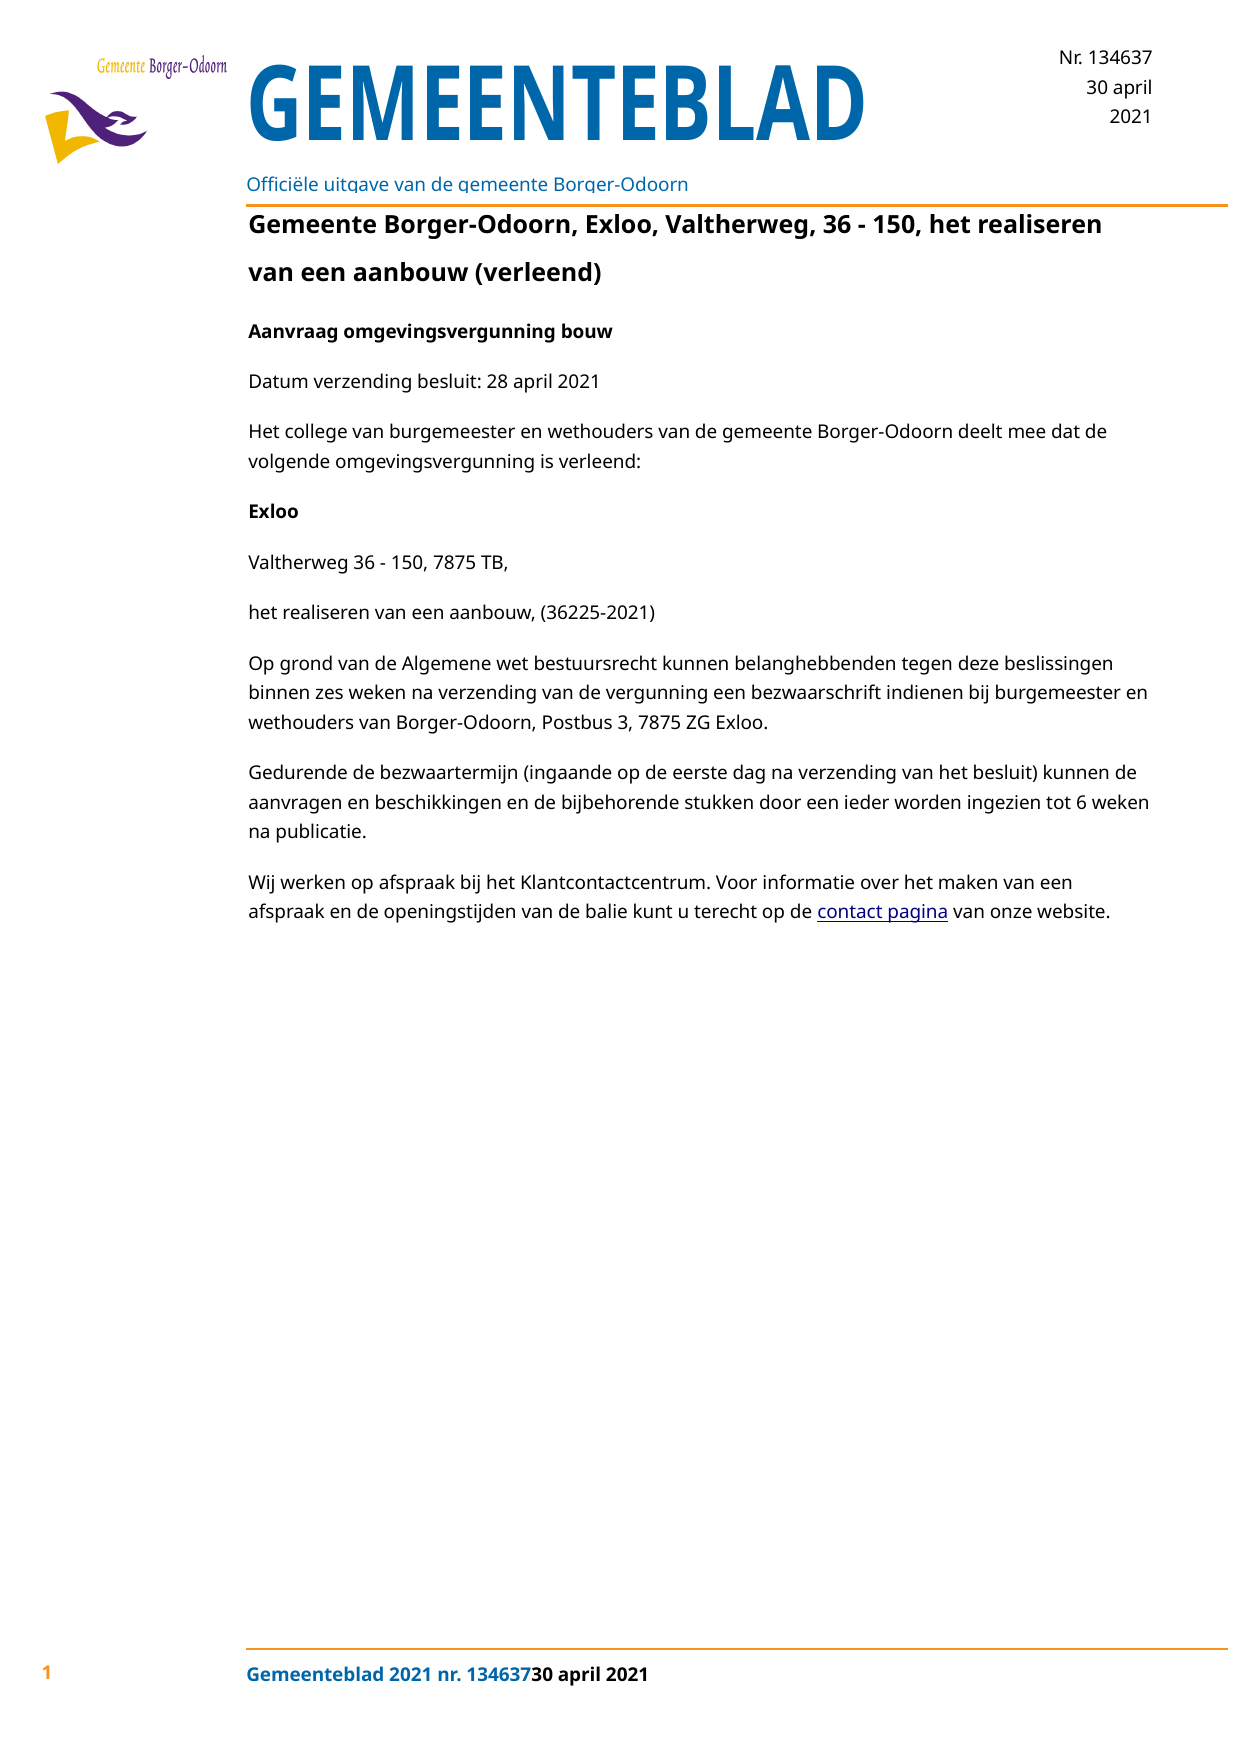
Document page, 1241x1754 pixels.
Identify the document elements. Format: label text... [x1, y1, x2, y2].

text Datum verzending besluit: 28 april 2021 [248, 368, 1152, 394]
text Exloo [248, 499, 1152, 524]
text het realiseren van een aanbouw, (36225-2021) [248, 599, 1152, 625]
text Gedurende de bezwaartermijn (ingaande op de eerste dag na verzending van het besluit) kunnen de aanvragen en beschikkingen en de bijbehorende stukken door een ieder worden ingezien tot 6 weken na publicatie. [248, 759, 1152, 844]
text Het college van burgemeester en wethouders van de gemeente Borger-Odoorn deelt mee dat de volgende omgevingsvergunning is verleend: [248, 419, 1152, 474]
text Valtherweg 36 - 150, 7875 TB, [248, 549, 1152, 575]
text Wij werken op afspraak bij het Klantcontactcentrum. Voor informatie over het maken van een afspraak en de openingstijden van de balie kunt u terecht op de contact pagina van onze website. [248, 869, 1152, 924]
text Gemeente Borger-Odoorn, Exloo, Valtherweg, 36 - 150, het realiseren van een aanbouw (verleend) [248, 207, 1152, 288]
text Op grond van de Algemene wet bestuursrecht kunnen belanghebbenden tegen deze beslissingen binnen zes weken na verzending van de vergunning een bezwaarschrift indienen bij burgemeester en wethouders van Borger-Odoorn, Postbus 3, 7875 ZG Exloo. [248, 650, 1152, 735]
text Aanvraag omgevingsvergunning bouw [248, 318, 1152, 344]
picture [41, 47, 231, 172]
